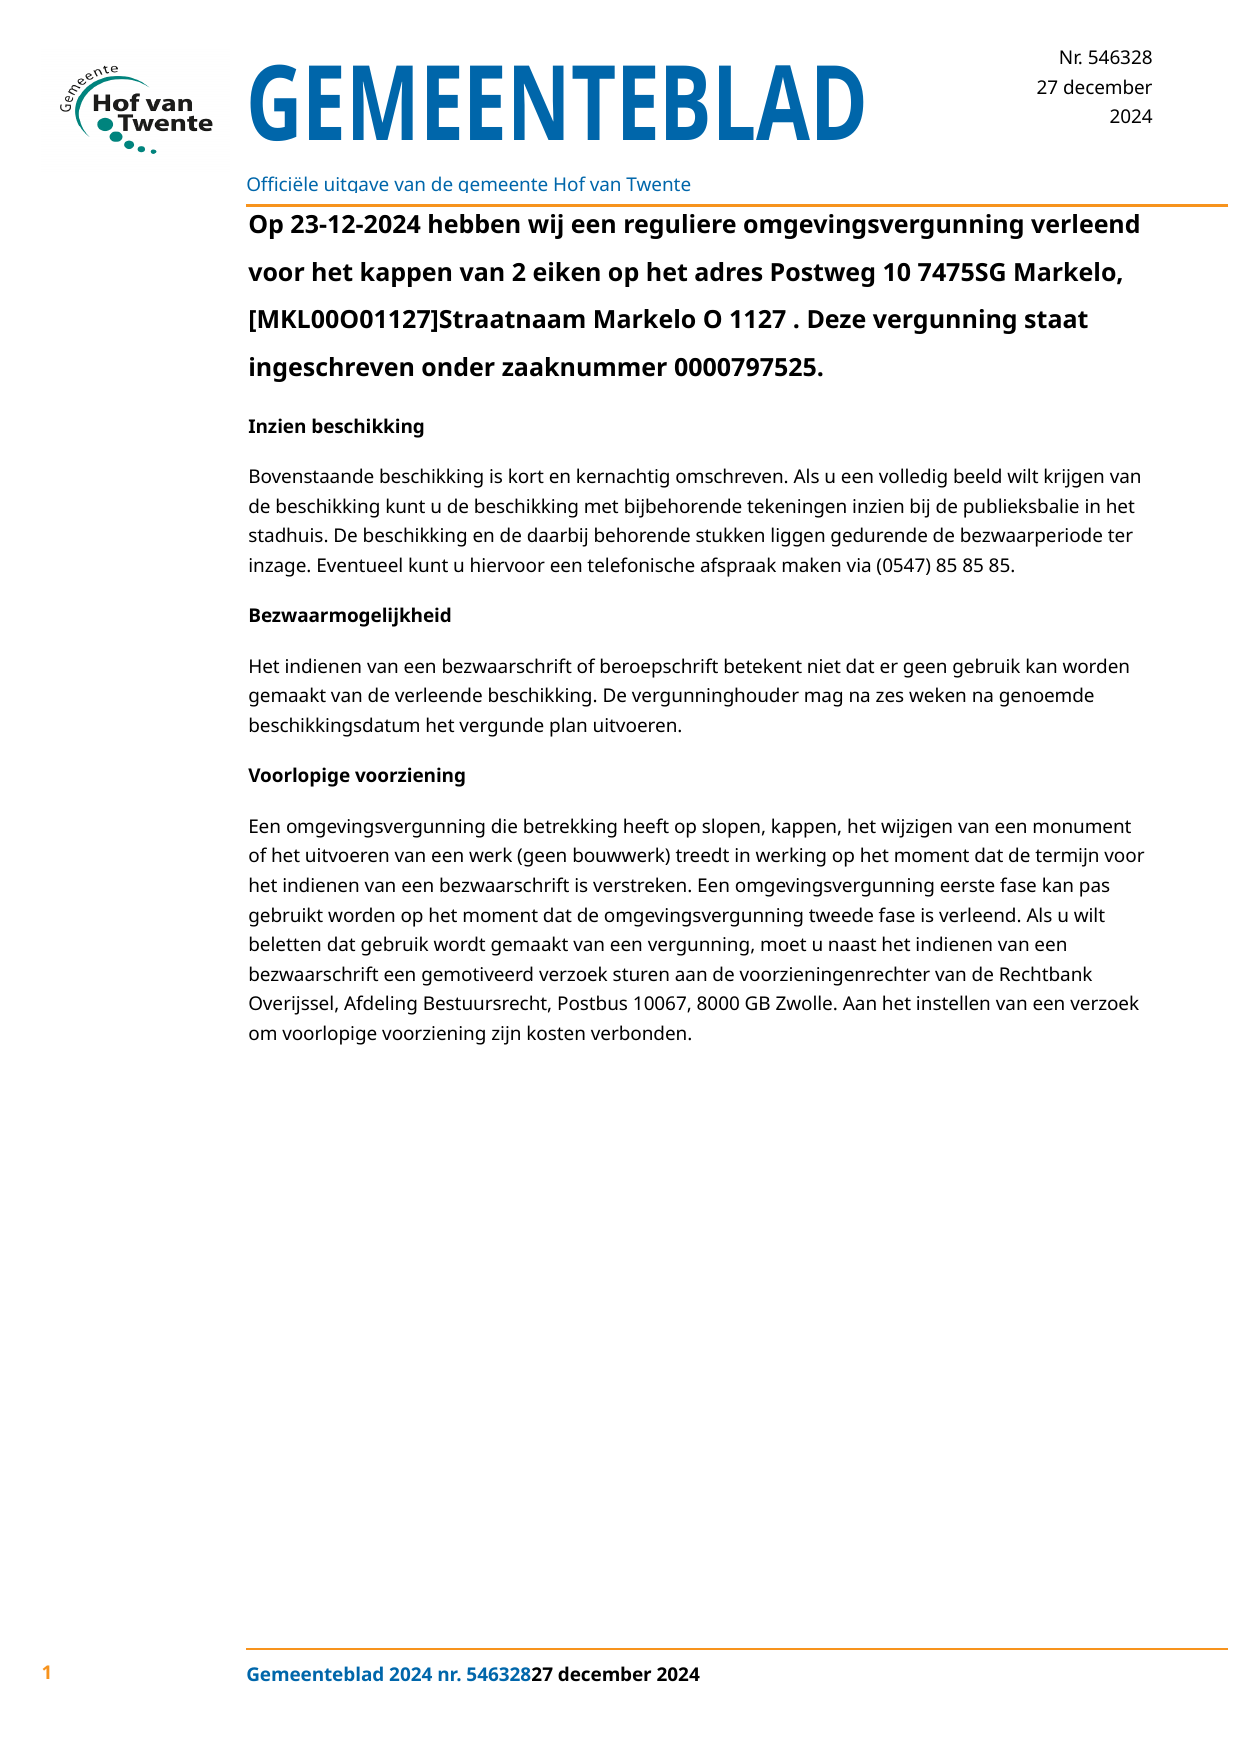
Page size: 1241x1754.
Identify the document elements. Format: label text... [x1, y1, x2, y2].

text Bovenstaande beschikking is kort en kernachtig omschreven. Als u een volledig beeld wilt krijgen van de beschikking kunt u de beschikking met bijbehorende tekeningen inzien bij de publieksbalie in het stadhuis. De beschikking en de daarbij behorende stukken liggen gedurende de bezwaarperiode ter inzage. Eventueel kunt u hiervoor een telefonische afspraak maken via (0547) 85 85 85. [248, 463, 1152, 578]
text Een omgevingsvergunning die betrekking heeft op slopen, kappen, het wijzigen van een monument of het uitvoeren van een werk (geen bouwwerk) treedt in werking op het moment dat de termijn voor het indienen van een bezwaarschrift is verstreken. Een omgevingsvergunning eerste fase kan pas gebruikt worden op het moment dat de omgevingsvergunning tweede fase is verleend. Als u wilt beletten dat gebruik wordt gemaakt van een vergunning, moet u naast het indienen van een bezwaarschrift een gemotiveerd verzoek sturen aan de voorzieningenrechter van de Rechtbank Overijssel, Afdeling Bestuursrecht, Postbus 10067, 8000 GB Zwolle. Aan het instellen van een verzoek om voorlopige voorziening zijn kosten verbonden. [248, 813, 1152, 1046]
text Voorlopige voorziening [248, 763, 1152, 788]
text Op 23-12-2024 hebben wij een reguliere omgevingsvergunning verleend voor het kappen van 2 eiken op het adres Postweg 10 7475SG Markelo, [MKL00O01127]Straatnaam Markelo O 1127 . Deze vergunning staat ingeschreven onder zaaknummer 0000797525. [248, 207, 1152, 384]
text Het indienen van een bezwaarschrift of beroepschrift betekent niet dat er geen gebruik kan worden gemaakt van de verleende beschikking. De vergunninghouder mag na zes weken na genoemde beschikkingsdatum het vergunde plan uitvoeren. [248, 653, 1152, 738]
picture [41, 47, 231, 172]
text Bezwaarmogelijkheid [248, 603, 1152, 628]
text Inzien beschikking [248, 413, 1152, 439]
